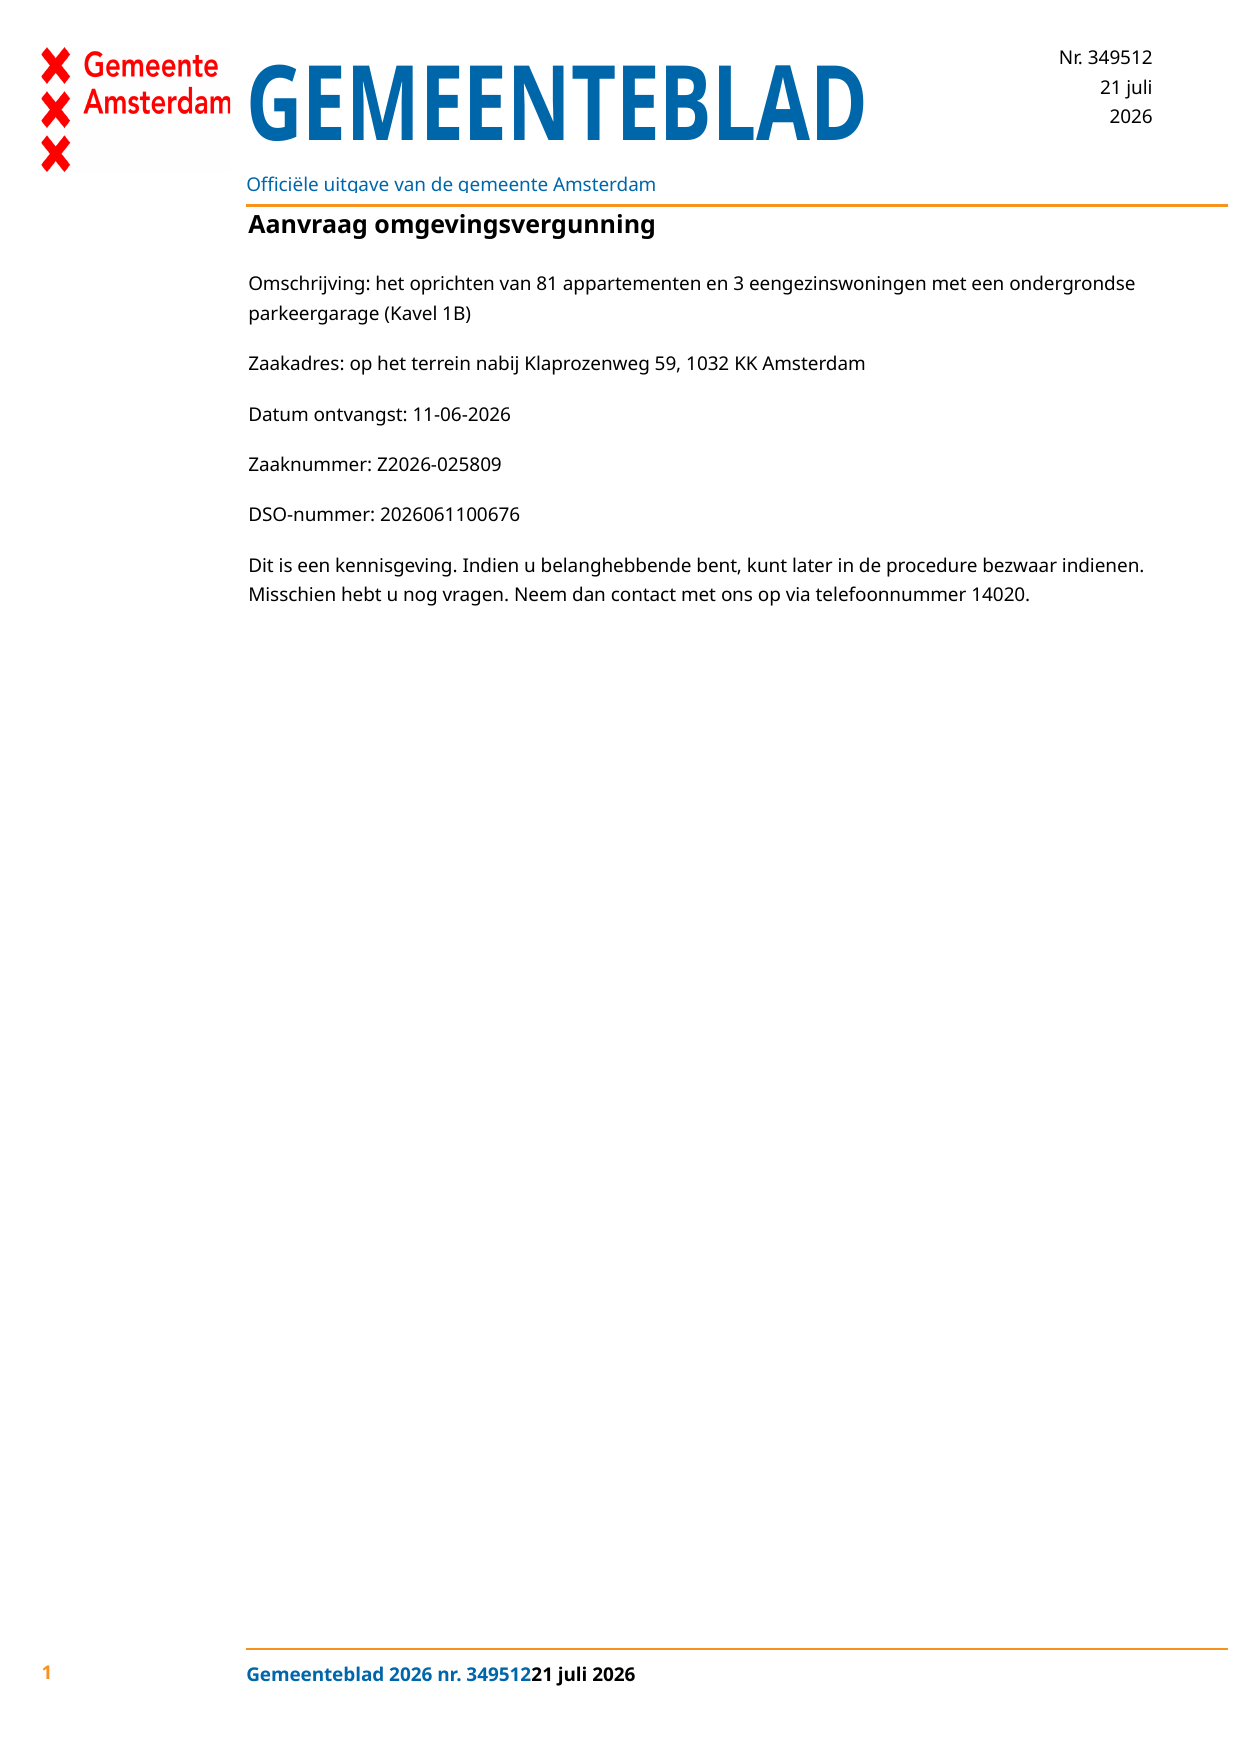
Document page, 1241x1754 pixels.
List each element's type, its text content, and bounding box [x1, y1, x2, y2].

text DSO-nummer: 2026061100676 [248, 502, 1152, 527]
text Aanvraag omgevingsvergunning [248, 207, 1152, 241]
text Zaakadres: op het terrein nabij Klaprozenweg 59, 1032 KK Amsterdam [248, 350, 1152, 376]
picture [41, 47, 231, 172]
text Datum ontvangst: 11-06-2026 [248, 401, 1152, 426]
text Omschrijving: het oprichten van 81 appartementen en 3 eengezinswoningen met een ondergrondse parkeergarage (Kavel 1B) [248, 270, 1152, 326]
text Dit is een kennisgeving. Indien u belanghebbende bent, kunt later in de procedure bezwaar indienen. Misschien hebt u nog vragen. Neem dan contact met ons op via telefoonnummer 14020. [248, 552, 1152, 607]
text Zaaknummer: Z2026-025809 [248, 451, 1152, 477]
